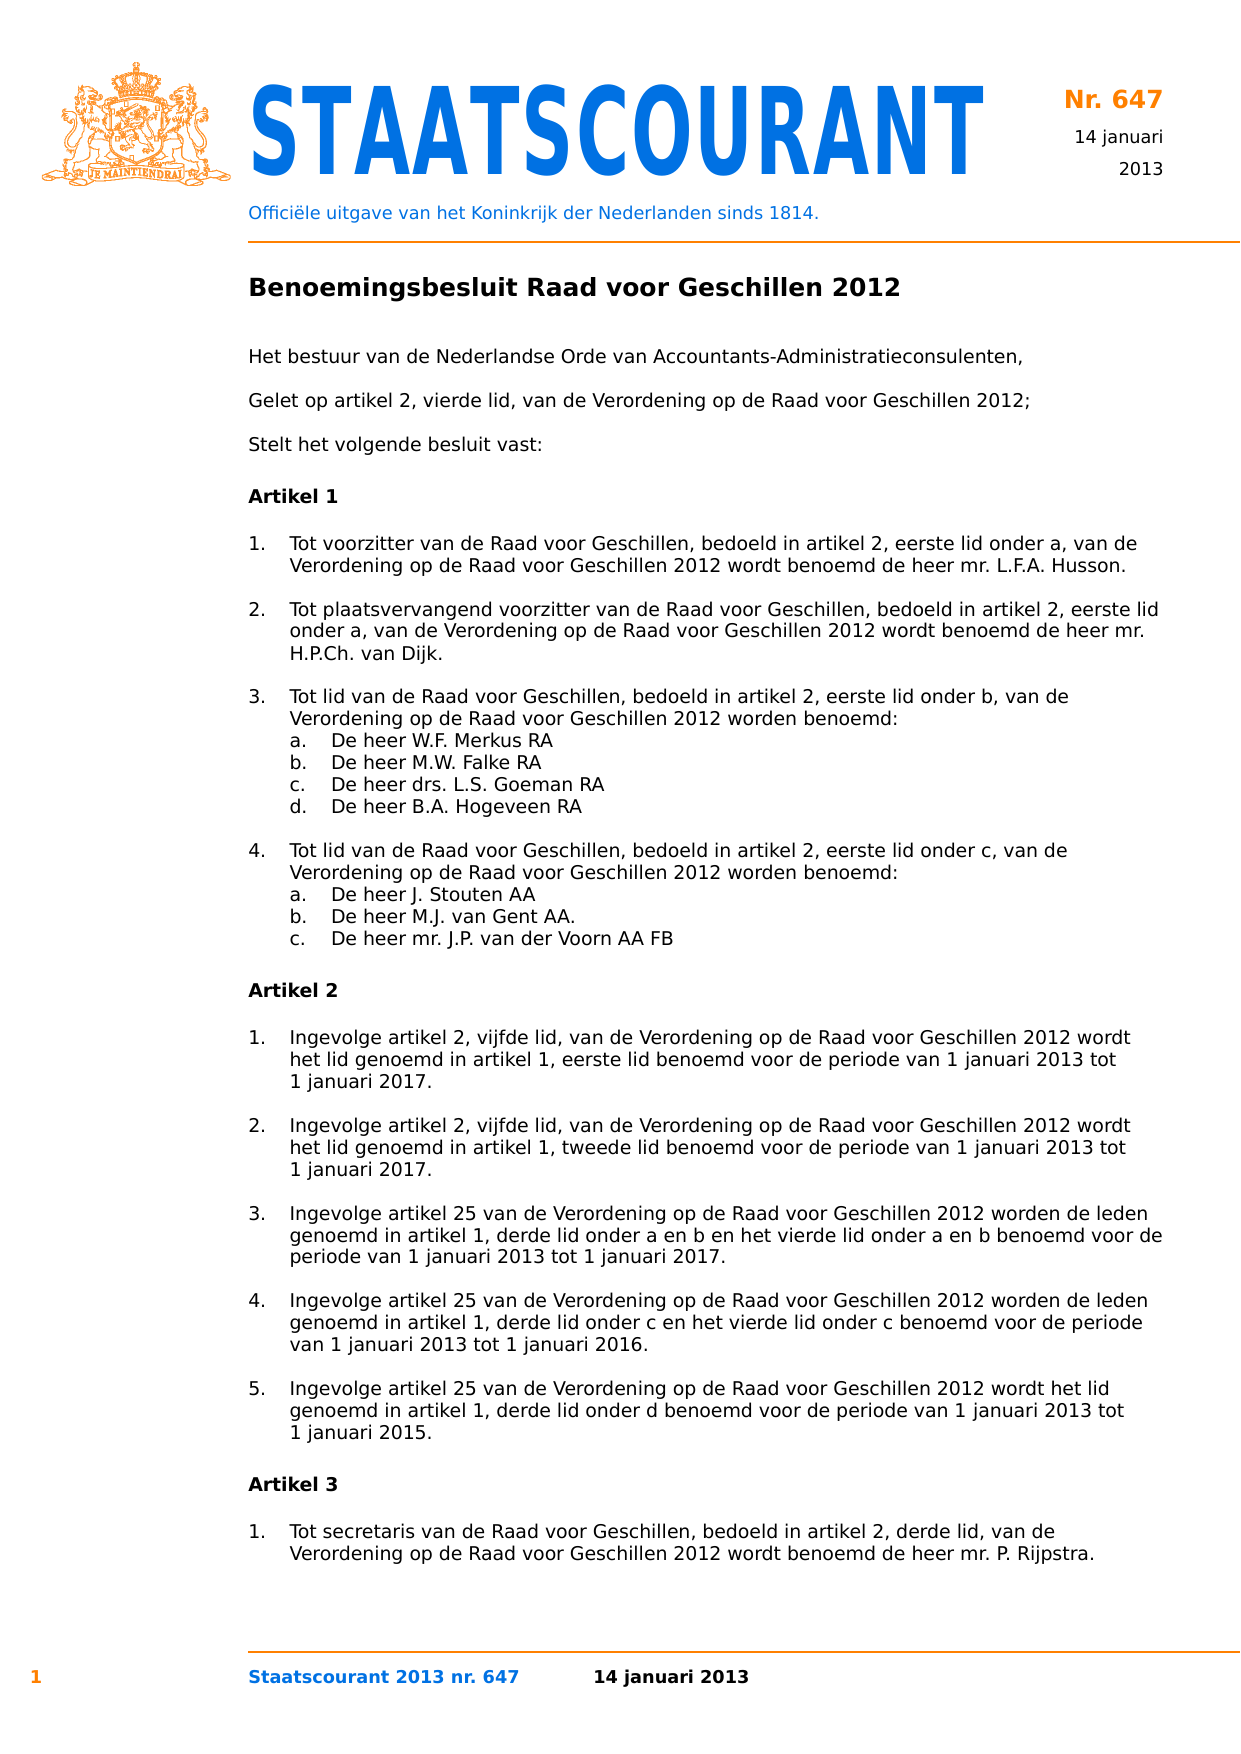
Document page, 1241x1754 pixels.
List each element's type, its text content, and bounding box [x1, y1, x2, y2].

text 3. Ingevolge artikel 25 van de Verordening op de Raad voor Geschillen 2012 worden de leden genoemd in artikel 1, derde lid onder a en b en het vierde lid onder a en b benoemd voor de periode van 1 januari 2013 tot 1 januari 2017. [248, 1202, 1163, 1268]
table_cell 2013 [998, 153, 1240, 203]
text b. De heer M.W. Falke RA [289, 752, 1163, 774]
text d. De heer B.A. Hogeveen RA [289, 796, 1163, 818]
subtitle Artikel 3 [248, 1474, 1163, 1496]
text 4. Ingevolge artikel 25 van de Verordening op de Raad voor Geschillen 2012 worden de leden genoemd in artikel 1, derde lid onder c en het vierde lid onder c benoemd voor de periode van 1 januari 2013 tot 1 januari 2016. [248, 1290, 1163, 1356]
picture [41, 62, 231, 186]
text 1. Ingevolge artikel 2, vijfde lid, van de Verordening op de Raad voor Geschillen 2012 wordt het lid genoemd in artikel 1, eerste lid benoemd voor de periode van 1 januari 2013 tot 1 januari 2017. [248, 1027, 1163, 1093]
table_header [25, 62, 248, 241]
text 2. Ingevolge artikel 2, vijfde lid, van de Verordening op de Raad voor Geschillen 2012 wordt het lid genoemd in artikel 1, tweede lid benoemd voor de periode van 1 januari 2013 tot 1 januari 2017. [248, 1115, 1163, 1181]
text c. De heer drs. L.S. Goeman RA [289, 774, 1163, 796]
text a. De heer J. Stouten AA [289, 884, 1163, 906]
text 1. Tot secretaris van de Raad voor Geschillen, bedoeld in artikel 2, derde lid, van de Verordening op de Raad voor Geschillen 2012 wordt benoemd de heer mr. P. Rijpstra. [248, 1521, 1163, 1565]
text 3. Tot lid van de Raad voor Geschillen, bedoeld in artikel 2, eerste lid onder b, van de Verordening op de Raad voor Geschillen 2012 worden benoemd: [248, 686, 1163, 730]
table_header Nr. 647 [998, 62, 1240, 121]
text Stelt het volgende besluit vast: [248, 434, 1163, 456]
text 5. Ingevolge artikel 25 van de Verordening op de Raad voor Geschillen 2012 wordt het lid genoemd in artikel 1, derde lid onder d benoemd voor de periode van 1 januari 2013 tot 1 januari 2015. [248, 1378, 1163, 1444]
subtitle Artikel 2 [248, 980, 1163, 1002]
subtitle Benoemingsbesluit Raad voor Geschillen 2012 [248, 273, 1163, 302]
text c. De heer mr. J.P. van der Voorn AA FB [289, 928, 1163, 950]
table_cell 14 januari [998, 121, 1240, 153]
text Het bestuur van de Nederlandse Orde van Accountants-Administratieconsulenten, [248, 346, 1163, 368]
text Gelet op artikel 2, vierde lid, van de Verordening op de Raad voor Geschillen 2012; [248, 390, 1163, 412]
text 1. Tot voorzitter van de Raad voor Geschillen, bedoeld in artikel 2, eerste lid onder a, van de Verordening op de Raad voor Geschillen 2012 wordt benoemd de heer mr. L.F.A. Husson. [248, 533, 1163, 577]
subtitle Artikel 1 [248, 486, 1163, 508]
text 2. Tot plaatsvervangend voorzitter van de Raad voor Geschillen, bedoeld in artikel 2, eerste lid onder a, van de Verordening op de Raad voor Geschillen 2012 wordt benoemd de heer mr. H.P.Ch. van Dijk. [248, 598, 1163, 664]
text b. De heer M.J. van Gent AA. [289, 906, 1163, 928]
text a. De heer W.F. Merkus RA [289, 730, 1163, 752]
table_header STAATSCOURANT [248, 62, 998, 203]
text 4. Tot lid van de Raad voor Geschillen, bedoeld in artikel 2, eerste lid onder c, van de Verordening op de Raad voor Geschillen 2012 worden benoemd: [248, 840, 1163, 884]
table_cell Officiële uitgave van het Koninkrijk der Nederlanden sinds 1814. [248, 203, 1240, 241]
